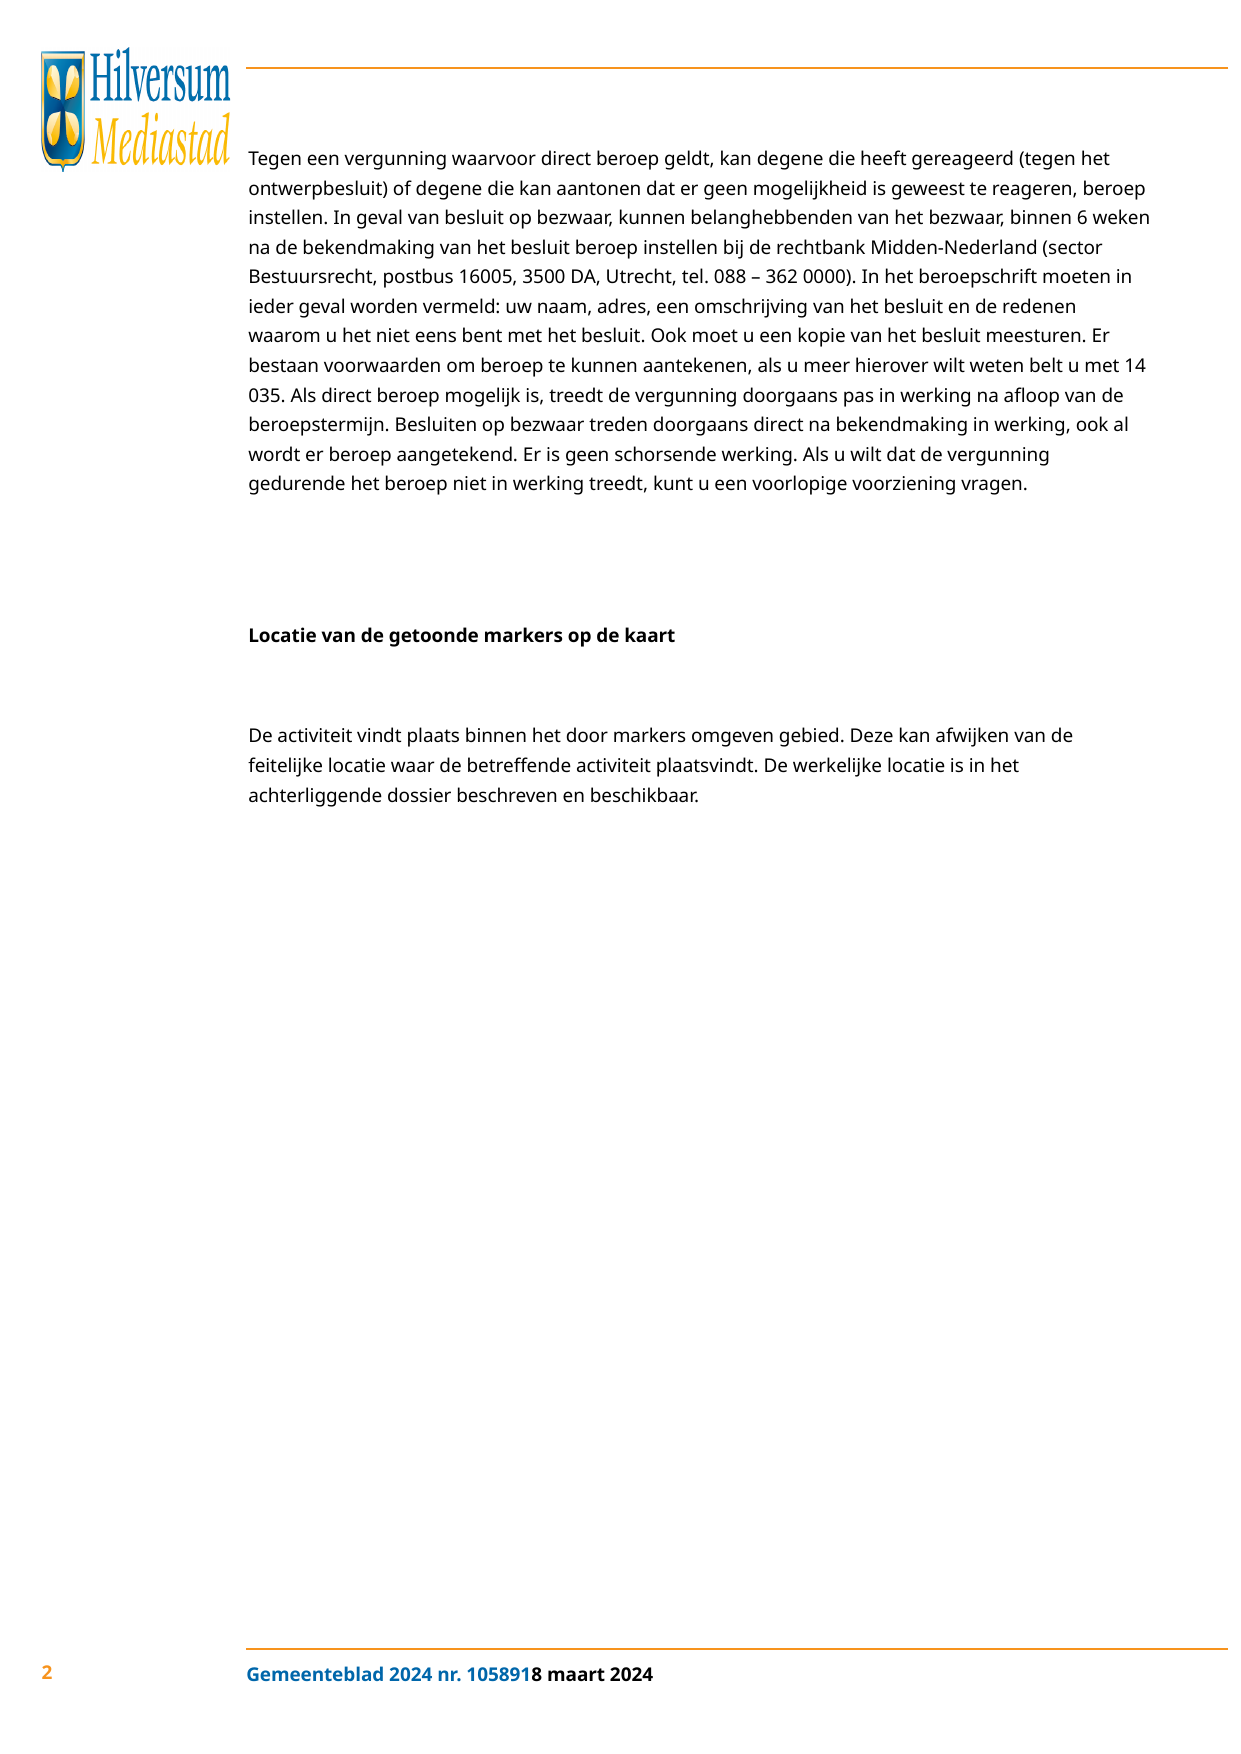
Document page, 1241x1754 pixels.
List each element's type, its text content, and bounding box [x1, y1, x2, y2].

text Locatie van de getoonde markers op de kaart [248, 622, 1152, 648]
text De activiteit vindt plaats binnen het door markers omgeven gebied. Deze kan afwijken van de feitelijke locatie waar de betreffende activiteit plaatsvindt. De werkelijke locatie is in het achterliggende dossier beschreven en beschikbaar. [248, 723, 1152, 808]
text Tegen een vergunning waarvoor direct beroep geldt, kan degene die heeft gereageerd (tegen het ontwerpbesluit) of degene die kan aantonen dat er geen mogelijkheid is geweest te reageren, beroep instellen. In geval van besluit op bezwaar, kunnen belanghebbenden van het bezwaar, binnen 6 weken na de bekendmaking van het besluit beroep instellen bij de rechtbank Midden-Nederland (sector Bestuursrecht, postbus 16005, 3500 DA, Utrecht, tel. 088 – 362 0000). In het beroepschrift moeten in ieder geval worden vermeld: uw naam, adres, een omschrijving van het besluit en de redenen waarom u het niet eens bent met het besluit. Ook moet u een kopie van het besluit meesturen. Er bestaan voorwaarden om beroep te kunnen aantekenen, als u meer hierover wilt weten belt u met 14 035. Als direct beroep mogelijk is, treedt de vergunning doorgaans pas in werking na afloop van de beroepstermijn. Besluiten op bezwaar treden doorgaans direct na bekendmaking in werking, ook al wordt er beroep aangetekend. Er is geen schorsende werking. Als u wilt dat de vergunning gedurende het beroep niet in werking treedt, kunt u een voorlopige voorziening vragen. [248, 145, 1152, 496]
picture [41, 47, 231, 172]
